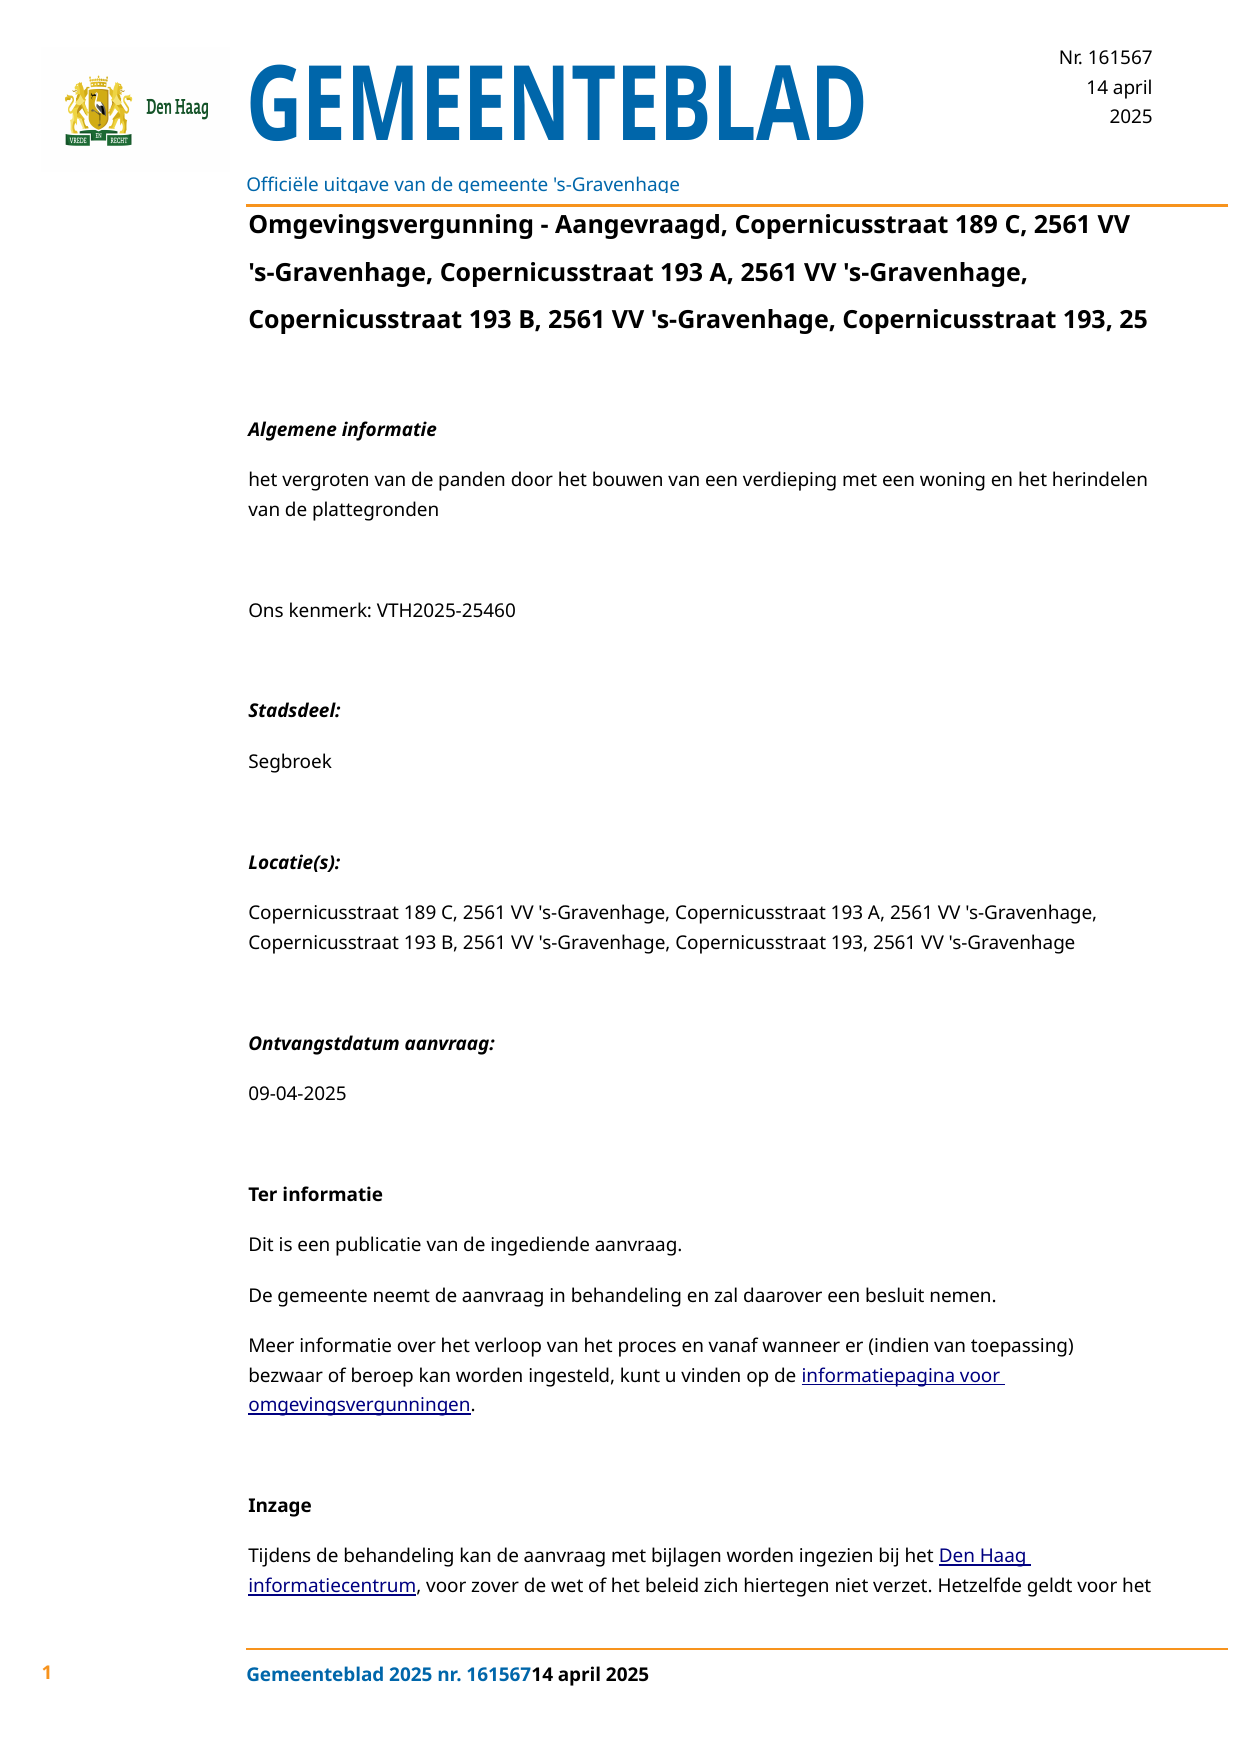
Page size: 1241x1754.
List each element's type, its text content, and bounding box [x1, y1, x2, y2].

picture [41, 47, 231, 172]
text Omgevingsvergunning - Aangevraagd, Copernicusstraat 189 C, 2561 VV 's-Gravenhage, Copernicusstraat 193 A, 2561 VV 's-Gravenhage, Copernicusstraat 193 B, 2561 VV 's-Gravenhage, Copernicusstraat 193, 25 [248, 207, 1152, 336]
text Locatie(s): [248, 849, 1152, 874]
text Dit is een publicatie van de ingediende aanvraag. [248, 1231, 1152, 1257]
text 09-04-2025 [248, 1080, 1152, 1106]
text Segbroek [248, 748, 1152, 774]
text Tijdens de behandeling kan de aanvraag met bijlagen worden ingezien bij het Den Haag informatiecentrum, voor zover de wet of het beleid zich hiertegen niet verzet. Hetzelfde geldt voor het [248, 1543, 1152, 1598]
text De gemeente neemt de aanvraag in behandeling en zal daarover een besluit nemen. [248, 1282, 1152, 1307]
text Copernicusstraat 189 C, 2561 VV 's-Gravenhage, Copernicusstraat 193 A, 2561 VV 's-Gravenhage, Copernicusstraat 193 B, 2561 VV 's-Gravenhage, Copernicusstraat 193, 2561 VV 's-Gravenhage [248, 899, 1152, 954]
text Ontvangstdatum aanvraag: [248, 1030, 1152, 1055]
text Ter informatie [248, 1181, 1152, 1207]
text Algemene informatie [248, 416, 1152, 442]
text Stadsdeel: [248, 698, 1152, 723]
text Ons kenmerk: VTH2025-25460 [248, 597, 1152, 622]
text Inzage [248, 1492, 1152, 1518]
text het vergroten van de panden door het bouwen van een verdieping met een woning en het herindelen van de plattegronden [248, 466, 1152, 522]
text Meer informatie over het verloop van het proces en vanaf wanneer er (indien van toepassing) bezwaar of beroep kan worden ingesteld, kunt u vinden op de informatiepagina voor omgevingsvergunningen. [248, 1332, 1152, 1417]
